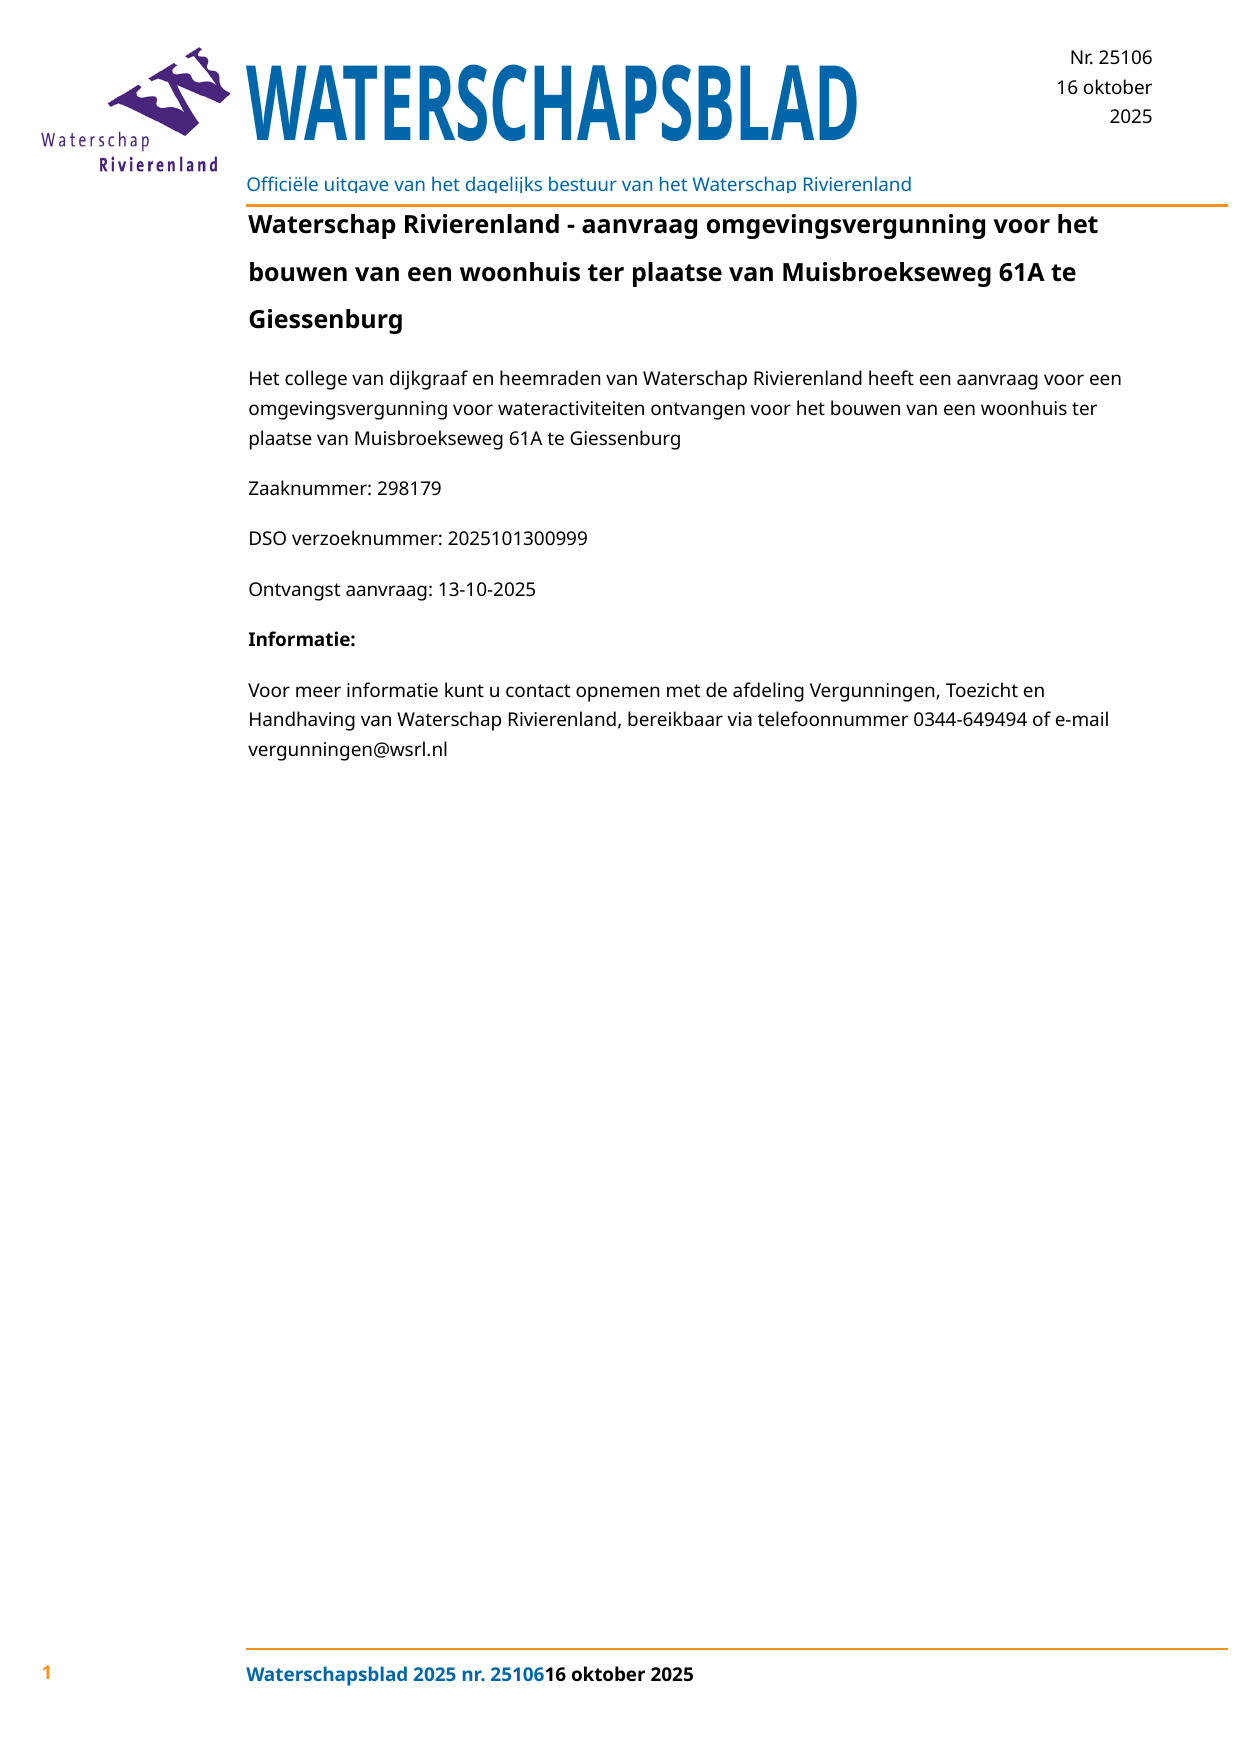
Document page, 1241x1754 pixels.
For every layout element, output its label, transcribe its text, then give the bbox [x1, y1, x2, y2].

text Zaaknummer: 298179 [248, 475, 1152, 501]
text Ontvangst aanvraag: 13-10-2025 [248, 576, 1152, 602]
text Informatie: [248, 626, 1152, 652]
text Voor meer informatie kunt u contact opnemen met de afdeling Vergunningen, Toezicht en Handhaving van Waterschap Rivierenland, bereikbaar via telefoonnummer 0344-649494 of e-mail vergunningen@wsrl.nl [248, 677, 1152, 762]
text DSO verzoeknummer: 2025101300999 [248, 526, 1152, 551]
text Het college van dijkgraaf en heemraden van Waterschap Rivierenland heeft een aanvraag voor een omgevingsvergunning voor wateractiviteiten ontvangen voor het bouwen van een woonhuis ter plaatse van Muisbroekseweg 61A te Giessenburg [248, 366, 1152, 450]
text Waterschap Rivierenland - aanvraag omgevingsvergunning voor het bouwen van een woonhuis ter plaatse van Muisbroekseweg 61A te Giessenburg [248, 207, 1152, 336]
picture [41, 47, 231, 172]
